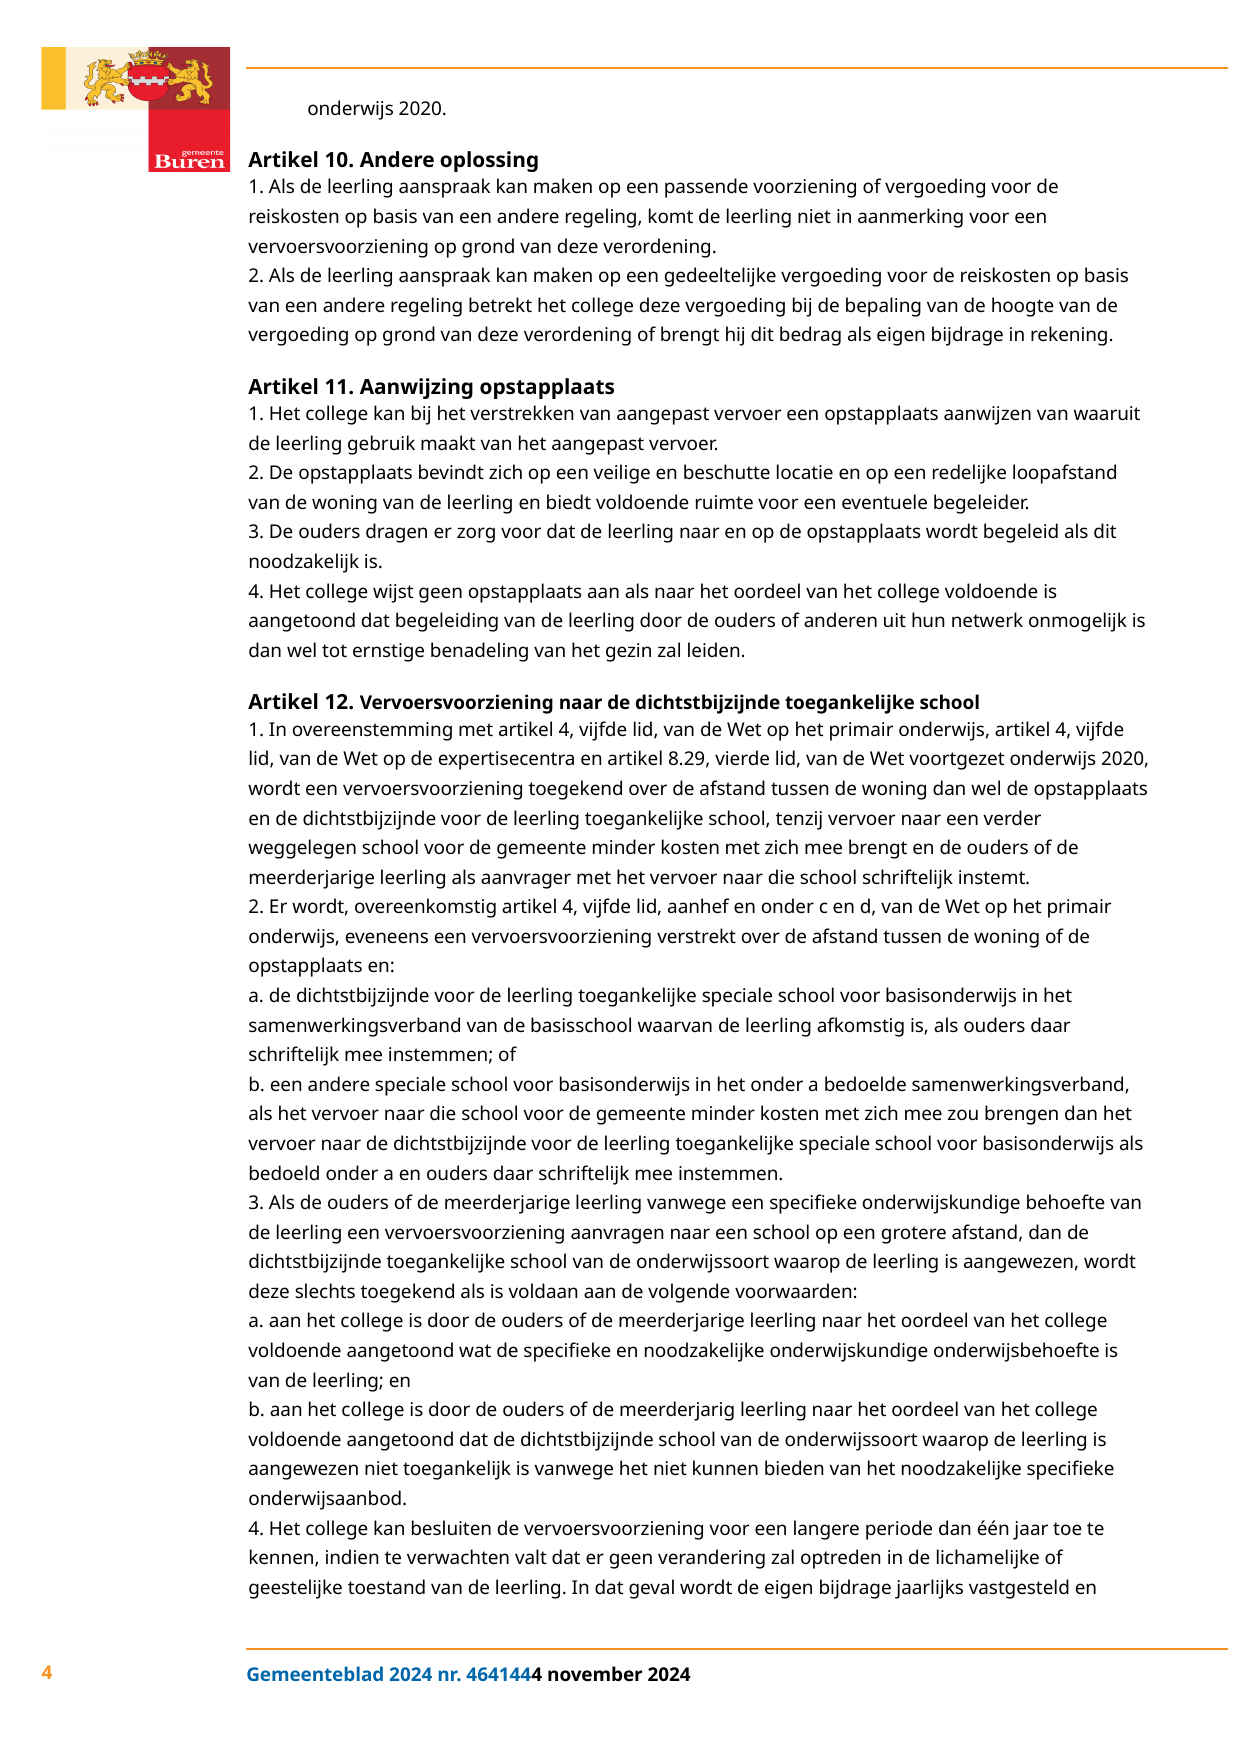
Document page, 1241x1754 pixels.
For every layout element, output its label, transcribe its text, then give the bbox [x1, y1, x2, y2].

text 4. Het college wijst geen opstapplaats aan als naar het oordeel van het college voldoende is aangetoond dat begeleiding van de leerling door de ouders of anderen uit hun netwerk onmogelijk is dan wel tot ernstige benadeling van het gezin zal leiden. [248, 578, 1152, 663]
text 2. Als de leerling aanspraak kan maken op een gedeeltelijke vergoeding voor de reiskosten op basis van een andere regeling betrekt het college deze vergoeding bij de bepaling van de hoogte van de vergoeding op grond van deze verordening of brengt hij dit bedrag als eigen bijdrage in rekening. [248, 262, 1152, 347]
text b. een andere speciale school voor basisonderwijs in het onder a bedoelde samenwerkingsverband, als het vervoer naar die school voor de gemeente minder kosten met zich mee zou brengen dan het vervoer naar de dichtstbijzijnde voor de leerling toegankelijke speciale school voor basisonderwijs als bedoeld onder a en ouders daar schriftelijk mee instemmen. [248, 1071, 1152, 1185]
text 1. Als de leerling aanspraak kan maken op een passende voorziening of vergoeding voor de reiskosten op basis van een andere regeling, komt de leerling niet in aanmerking voor een vervoersvoorziening op grond van deze verordening. [248, 174, 1152, 258]
list onderwijs 2020. [248, 95, 1152, 121]
text 1. In overeenstemming met artikel 4, vijfde lid, van de Wet op het primair onderwijs, artikel 4, vijfde lid, van de Wet op de expertisecentra en artikel 8.29, vierde lid, van de Wet voortgezet onderwijs 2020, wordt een vervoersvoorziening toegekend over de afstand tussen de woning dan wel de opstapplaats en de dichtstbijzijnde voor de leerling toegankelijke school, tenzij vervoer naar een verder weggelegen school voor de gemeente minder kosten met zich mee brengt en de ouders of de meerderjarige leerling als aanvrager met het vervoer naar die school schriftelijk instemt. [248, 716, 1152, 889]
text Artikel 10. Andere oplossing [248, 145, 1152, 174]
text 2. Er wordt, overeenkomstig artikel 4, vijfde lid, aanhef en onder c en d, van de Wet op het primair onderwijs, eveneens een vervoersvoorziening verstrekt over de afstand tussen de woning of de opstapplaats en: [248, 893, 1152, 978]
text Artikel 12. Vervoersvoorziening naar de dichtstbijzijnde toegankelijke school [248, 687, 1152, 716]
text Artikel 11. Aanwijzing opstapplaats [248, 372, 1152, 400]
text 4. Het college kan besluiten de vervoersvoorziening voor een langere periode dan één jaar toe te kennen, indien te verwachten valt dat er geen verandering zal optreden in de lichamelijke of geestelijke toestand van de leerling. In dat geval wordt de eigen bijdrage jaarlijks vastgesteld en [248, 1515, 1152, 1599]
text 1. Het college kan bij het verstrekken van aangepast vervoer een opstapplaats aanwijzen van waaruit de leerling gebruik maakt van het aangepast vervoer. [248, 400, 1152, 456]
picture [41, 47, 231, 172]
text 3. Als de ouders of de meerderjarige leerling vanwege een specifieke onderwijskundige behoefte van de leerling een vervoersvoorziening aanvragen naar een school op een grotere afstand, dan de dichtstbijzijnde toegankelijke school van de onderwijssoort waarop de leerling is aangewezen, wordt deze slechts toegekend als is voldaan aan de volgende voorwaarden: [248, 1189, 1152, 1304]
text a. aan het college is door de ouders of de meerderjarige leerling naar het oordeel van het college voldoende aangetoond wat de specifieke en noodzakelijke onderwijskundige onderwijsbehoefte is van de leerling; en [248, 1308, 1152, 1392]
text 3. De ouders dragen er zorg voor dat de leerling naar en op de opstapplaats wordt begeleid als dit noodzakelijk is. [248, 519, 1152, 574]
text b. aan het college is door de ouders of de meerderjarig leerling naar het oordeel van het college voldoende aangetoond dat de dichtstbijzijnde school van de onderwijssoort waarop de leerling is aangewezen niet toegankelijk is vanwege het niet kunnen bieden van het noodzakelijke specifieke onderwijsaanbod. [248, 1396, 1152, 1511]
text a. de dichtstbijzijnde voor de leerling toegankelijke speciale school voor basisonderwijs in het samenwerkingsverband van de basisschool waarvan de leerling afkomstig is, als ouders daar schriftelijk mee instemmen; of [248, 982, 1152, 1067]
text 2. De opstapplaats bevindt zich op een veilige en beschutte locatie en op een redelijke loopafstand van de woning van de leerling en biedt voldoende ruimte voor een eventuele begeleider. [248, 459, 1152, 515]
